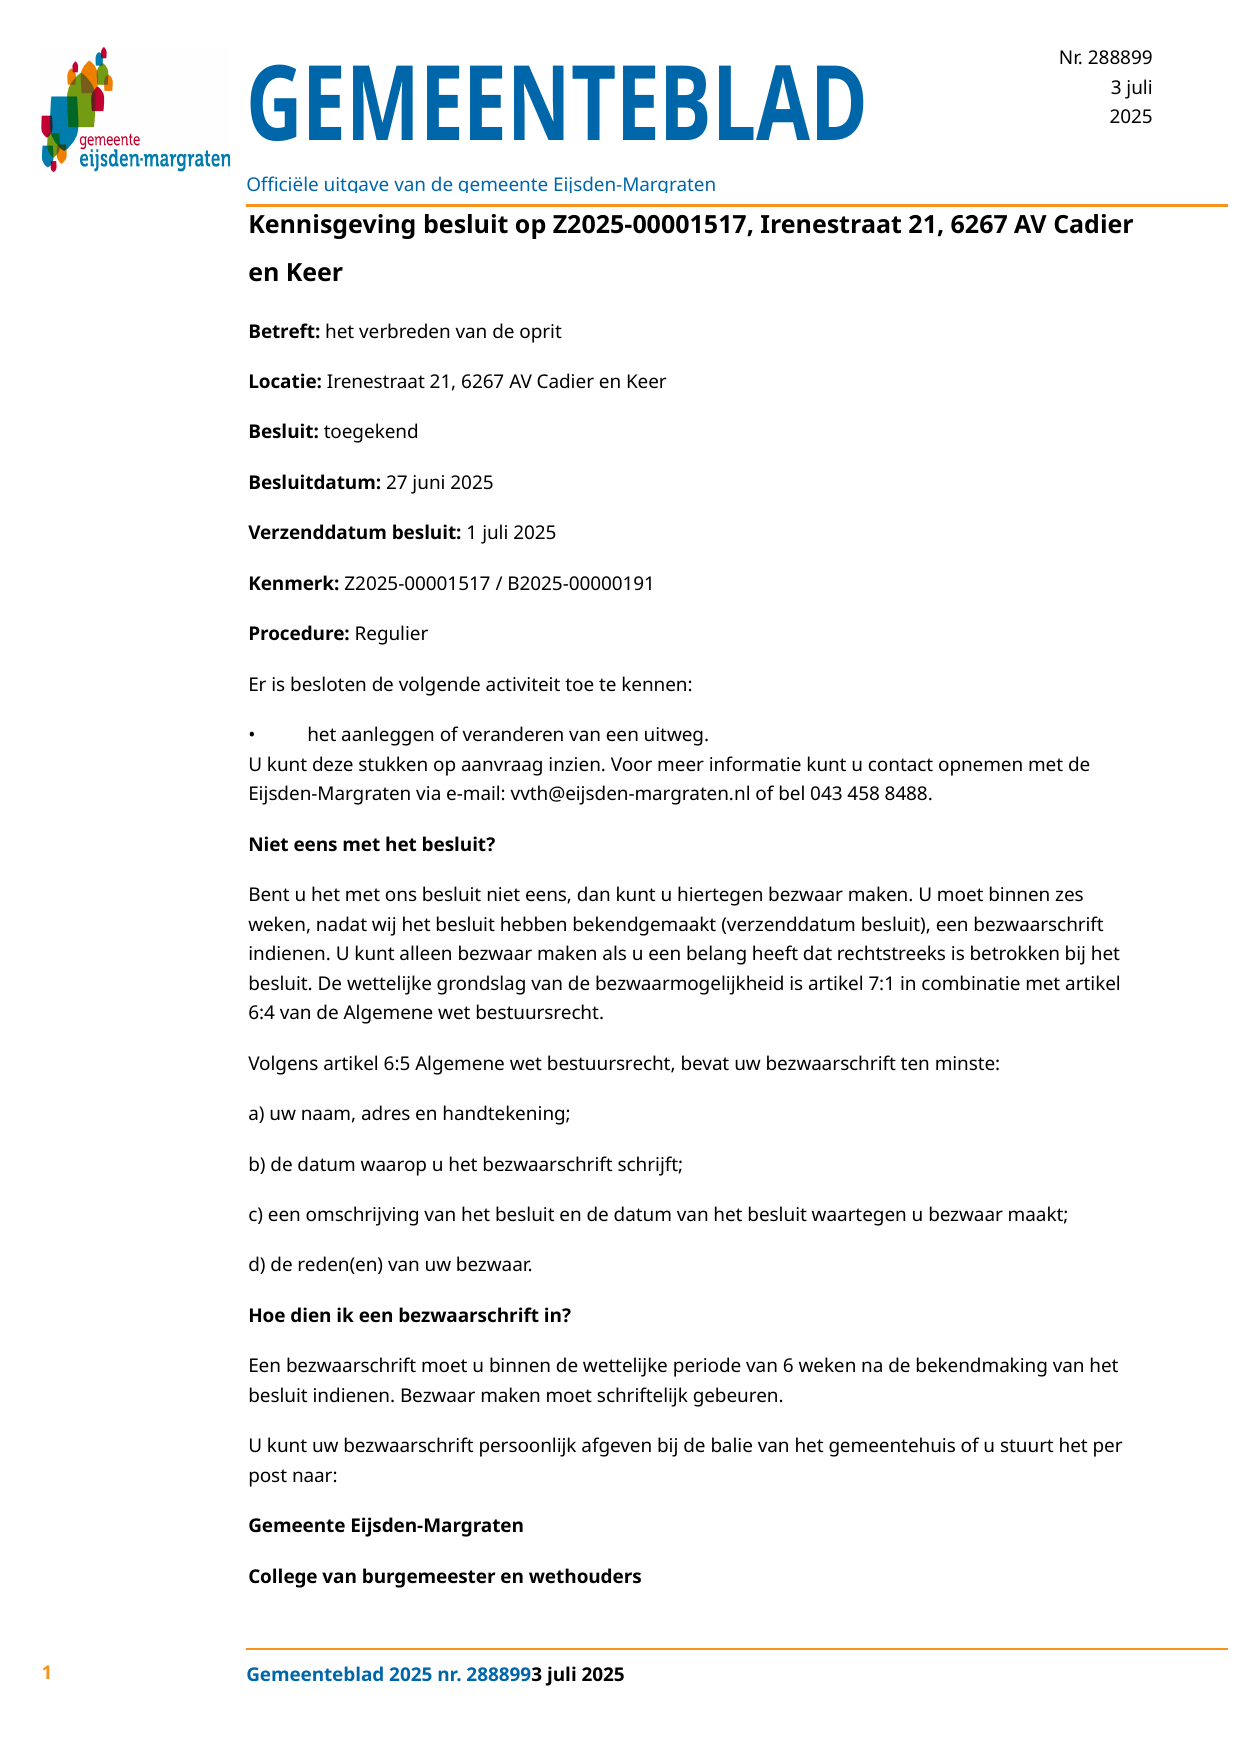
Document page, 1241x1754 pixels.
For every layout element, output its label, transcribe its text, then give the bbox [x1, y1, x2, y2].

text Besluitdatum: 27 juni 2025 [248, 469, 1152, 495]
text Betreft: het verbreden van de oprit [248, 318, 1152, 344]
picture [41, 47, 231, 172]
text Niet eens met het besluit? [248, 831, 1152, 857]
text Besluit: toegekend [248, 419, 1152, 444]
text a) uw naam, adres en handtekening; [248, 1100, 1152, 1126]
text Locatie: Irenestraat 21, 6267 AV Cadier en Keer [248, 368, 1152, 394]
text Bent u het met ons besluit niet eens, dan kunt u hiertegen bezwaar maken. U moet binnen zes weken, nadat wij het besluit hebben bekendgemaakt (verzenddatum besluit), een bezwaarschrift indienen. U kunt alleen bezwaar maken als u een belang heeft dat rechtstreeks is betrokken bij het besluit. De wettelijke grondslag van de bezwaarmogelijkheid is artikel 7:1 in combinatie met artikel 6:4 van de Algemene wet bestuursrecht. [248, 881, 1152, 1025]
text College van burgemeester en wethouders [248, 1563, 1152, 1589]
text Hoe dien ik een bezwaarschrift in? [248, 1302, 1152, 1328]
text c) een omschrijving van het besluit en de datum van het besluit waartegen u bezwaar maakt; [248, 1201, 1152, 1227]
list het aanleggen of veranderen van een uitweg. [248, 721, 1152, 747]
text Verzenddatum besluit: 1 juli 2025 [248, 519, 1152, 545]
text b) de datum waarop u het bezwaarschrift schrijft; [248, 1151, 1152, 1177]
text Procedure: Regulier [248, 620, 1152, 646]
text Gemeente Eijsden-Margraten [248, 1512, 1152, 1538]
text Een bezwaarschrift moet u binnen de wettelijke periode van 6 weken na de bekendmaking van het besluit indienen. Bezwaar maken moet schriftelijk gebeuren. [248, 1352, 1152, 1408]
text Kenmerk: Z2025-00001517 / B2025-00000191 [248, 570, 1152, 596]
text U kunt deze stukken op aanvraag inzien. Voor meer informatie kunt u contact opnemen met de Eijsden-Margraten via e-mail: vvth@eijsden-margraten.nl of bel 043 458 8488. [248, 751, 1152, 806]
text Volgens artikel 6:5 Algemene wet bestuursrecht, bevat uw bezwaarschrift ten minste: [248, 1050, 1152, 1076]
text Kennisgeving besluit op Z2025-00001517, Irenestraat 21, 6267 AV Cadier en Keer [248, 207, 1152, 288]
text Er is besloten de volgende activiteit toe te kennen: [248, 671, 1152, 697]
text U kunt uw bezwaarschrift persoonlijk afgeven bij de balie van het gemeentehuis of u stuurt het per post naar: [248, 1432, 1152, 1488]
text d) de reden(en) van uw bezwaar. [248, 1252, 1152, 1277]
